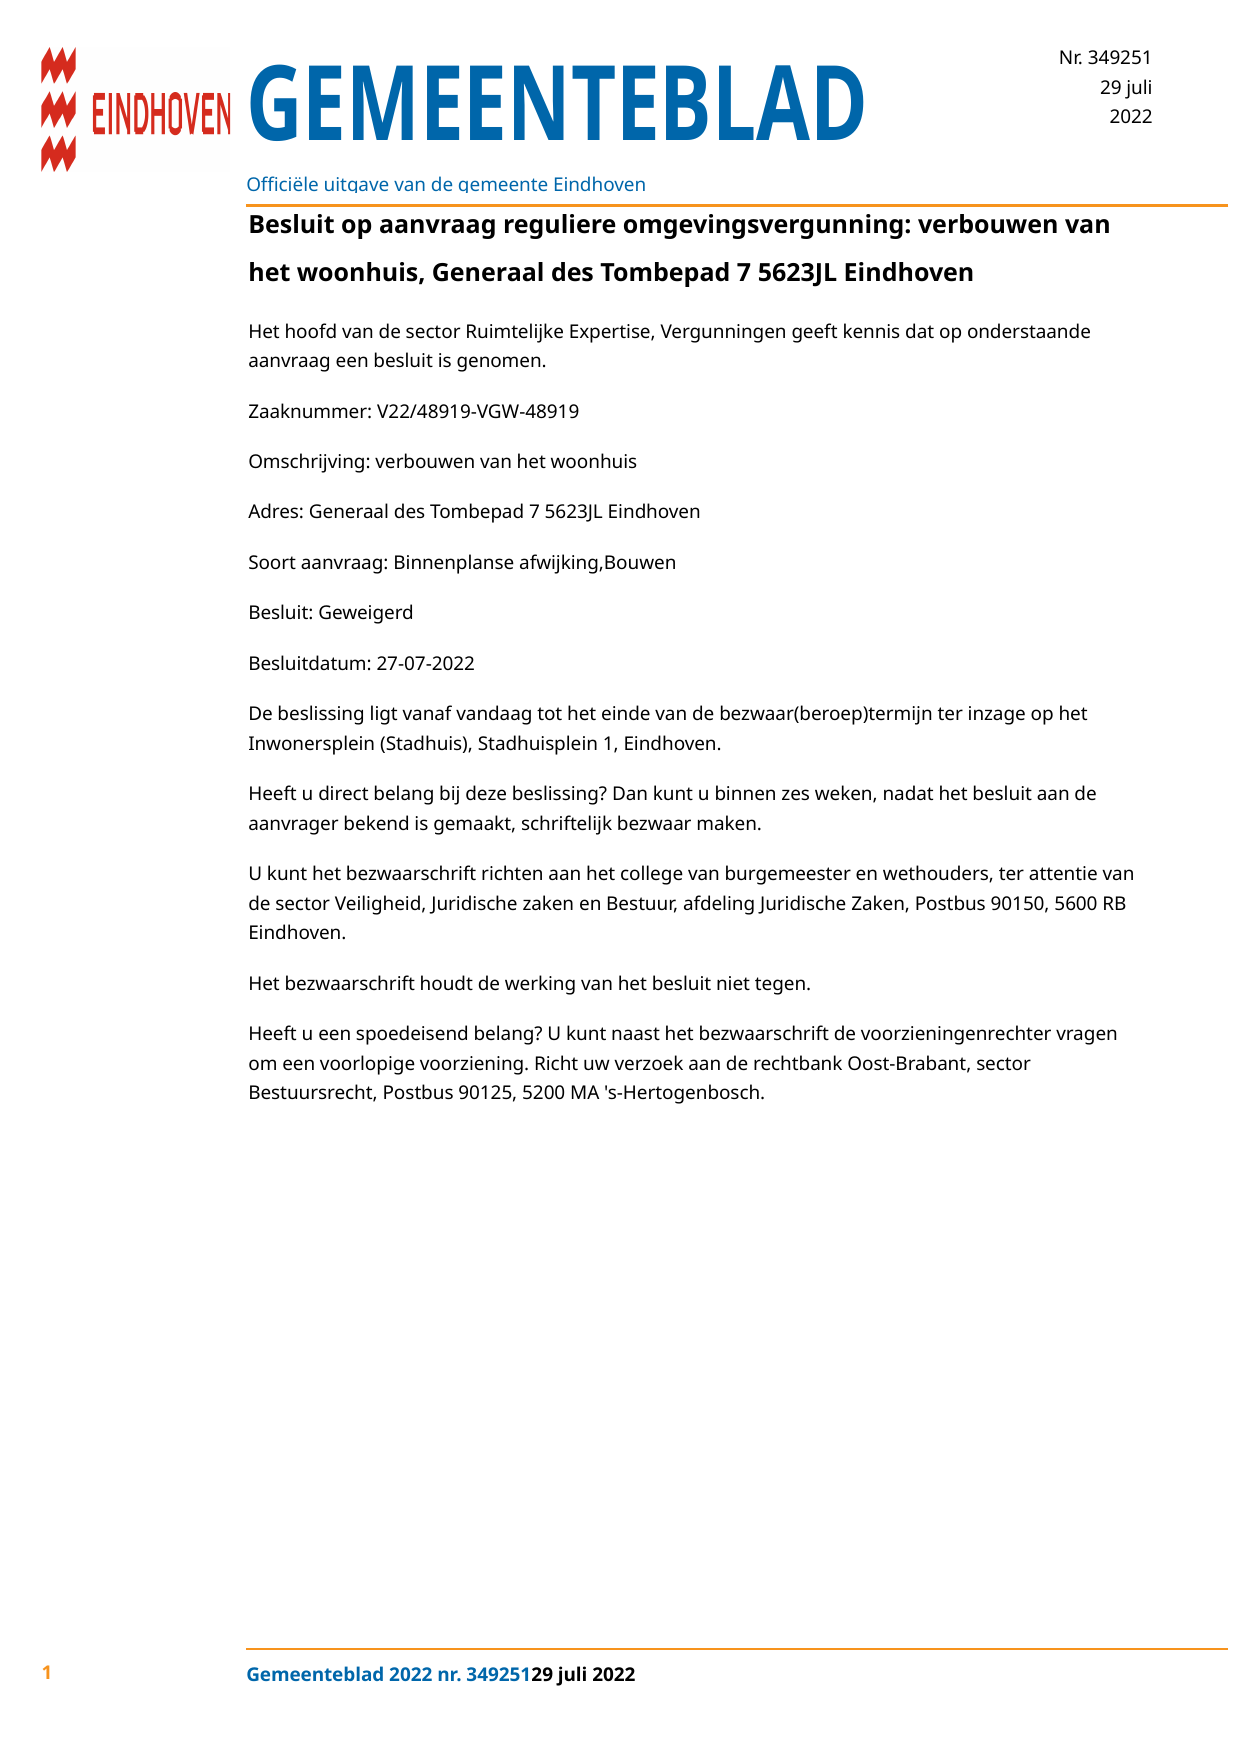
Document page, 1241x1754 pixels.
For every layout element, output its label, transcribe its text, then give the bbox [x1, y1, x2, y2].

text Besluit: Geweigerd [248, 599, 1152, 625]
text De beslissing ligt vanaf vandaag tot het einde van de bezwaar(beroep)termijn ter inzage op het Inwonersplein (Stadhuis), Stadhuisplein 1, Eindhoven. [248, 700, 1152, 756]
text Het bezwaarschrift houdt de werking van het besluit niet tegen. [248, 970, 1152, 996]
text Adres: Generaal des Tombepad 7 5623JL Eindhoven [248, 499, 1152, 524]
text Zaaknummer: V22/48919-VGW-48919 [248, 398, 1152, 424]
text Heeft u een spoedeisend belang? U kunt naast het bezwaarschrift de voorzieningenrechter vragen om een voorlopige voorziening. Richt uw verzoek aan de rechtbank Oost-Brabant, sector Bestuursrecht, Postbus 90125, 5200 MA 's-Hertogenbosch. [248, 1020, 1152, 1105]
text U kunt het bezwaarschrift richten aan het college van burgemeester en wethouders, ter attentie van de sector Veiligheid, Juridische zaken en Bestuur, afdeling Juridische Zaken, Postbus 90150, 5600 RB Eindhoven. [248, 860, 1152, 945]
text Omschrijving: verbouwen van het woonhuis [248, 448, 1152, 474]
picture [41, 47, 231, 172]
text Heeft u direct belang bij deze beslissing? Dan kunt u binnen zes weken, nadat het besluit aan de aanvrager bekend is gemaakt, schriftelijk bezwaar maken. [248, 780, 1152, 836]
text Soort aanvraag: Binnenplanse afwijking,Bouwen [248, 549, 1152, 575]
text Besluitdatum: 27-07-2022 [248, 650, 1152, 676]
text Het hoofd van de sector Ruimtelijke Expertise, Vergunningen geeft kennis dat op onderstaande aanvraag een besluit is genomen. [248, 318, 1152, 373]
text Besluit op aanvraag reguliere omgevingsvergunning: verbouwen van het woonhuis, Generaal des Tombepad 7 5623JL Eindhoven [248, 207, 1152, 288]
